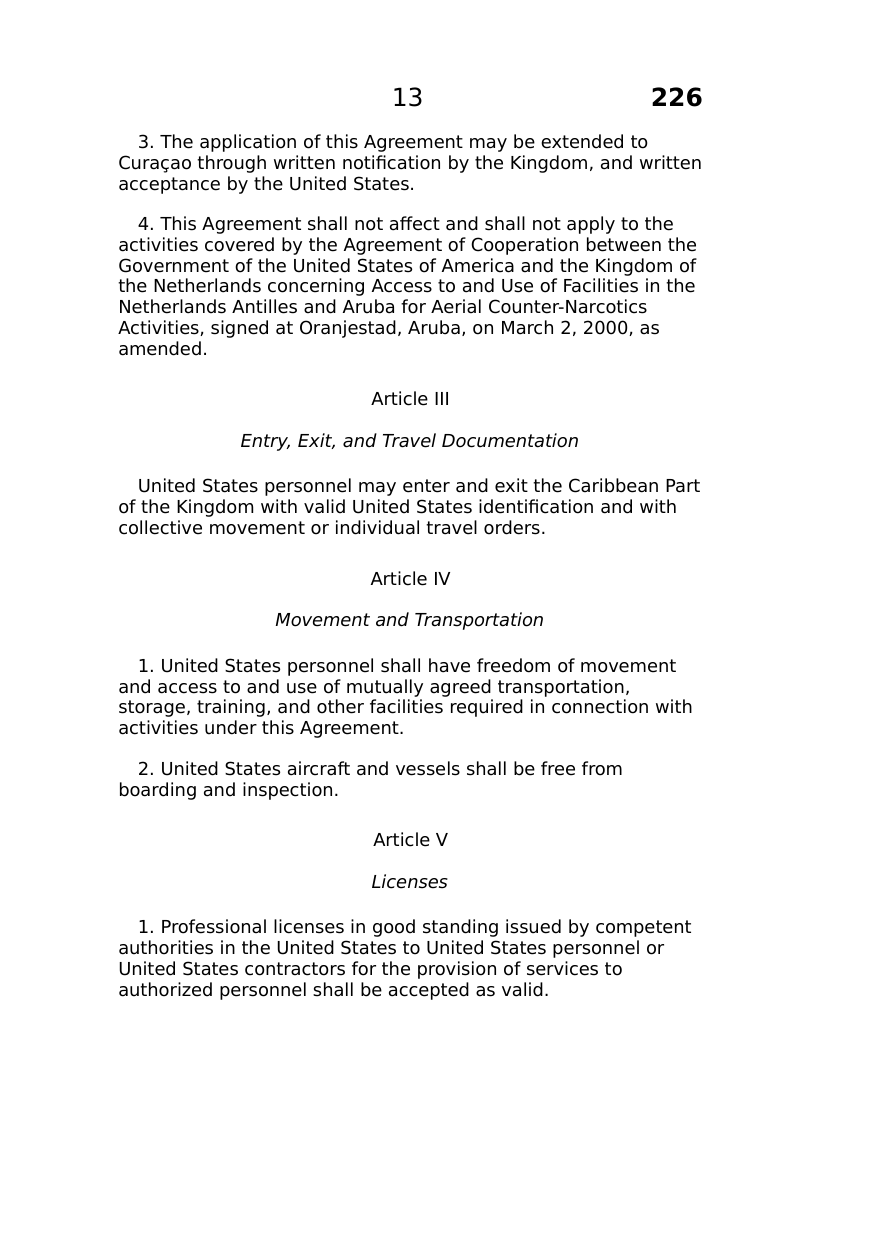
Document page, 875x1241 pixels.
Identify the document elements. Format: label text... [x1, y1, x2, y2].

text 1. Professional licenses in good standing issued by competent authorities in the United States to United States personnel or United States contractors for the provision of services to authorized personnel shall be accepted as valid. [118, 917, 703, 1000]
subtitle Article III Entry, Exit, and Travel Documentation [118, 389, 703, 451]
text 4. This Agreement shall not affect and shall not apply to the activities covered by the Agreement of Cooperation between the Government of the United States of America and the Kingdom of the Netherlands concerning Access to and Use of Facilities in the Netherlands Antilles and Aruba for Aerial Counter-Narcotics Activities, signed at Oranjestad, Aruba, on March 2, 2000, as amended. [118, 214, 703, 359]
subtitle Article IV Movement and Transportation [118, 568, 703, 631]
text United States personnel may enter and exit the Caribbean Part of the Kingdom with valid United States identification and with collective movement or individual travel orders. [118, 476, 703, 538]
text 1. United States personnel shall have freedom of movement and access to and use of mutually agreed transportation, storage, training, and other facilities required in connection with activities under this Agreement. [118, 656, 703, 739]
text 2. United States aircraft and vessels shall be free from boarding and inspection. [118, 759, 703, 800]
text 3. The application of this Agreement may be extended to Curaçao through written notification by the Kingdom, and written acceptance by the United States. [118, 132, 703, 194]
subtitle Article V Licenses [118, 830, 703, 892]
